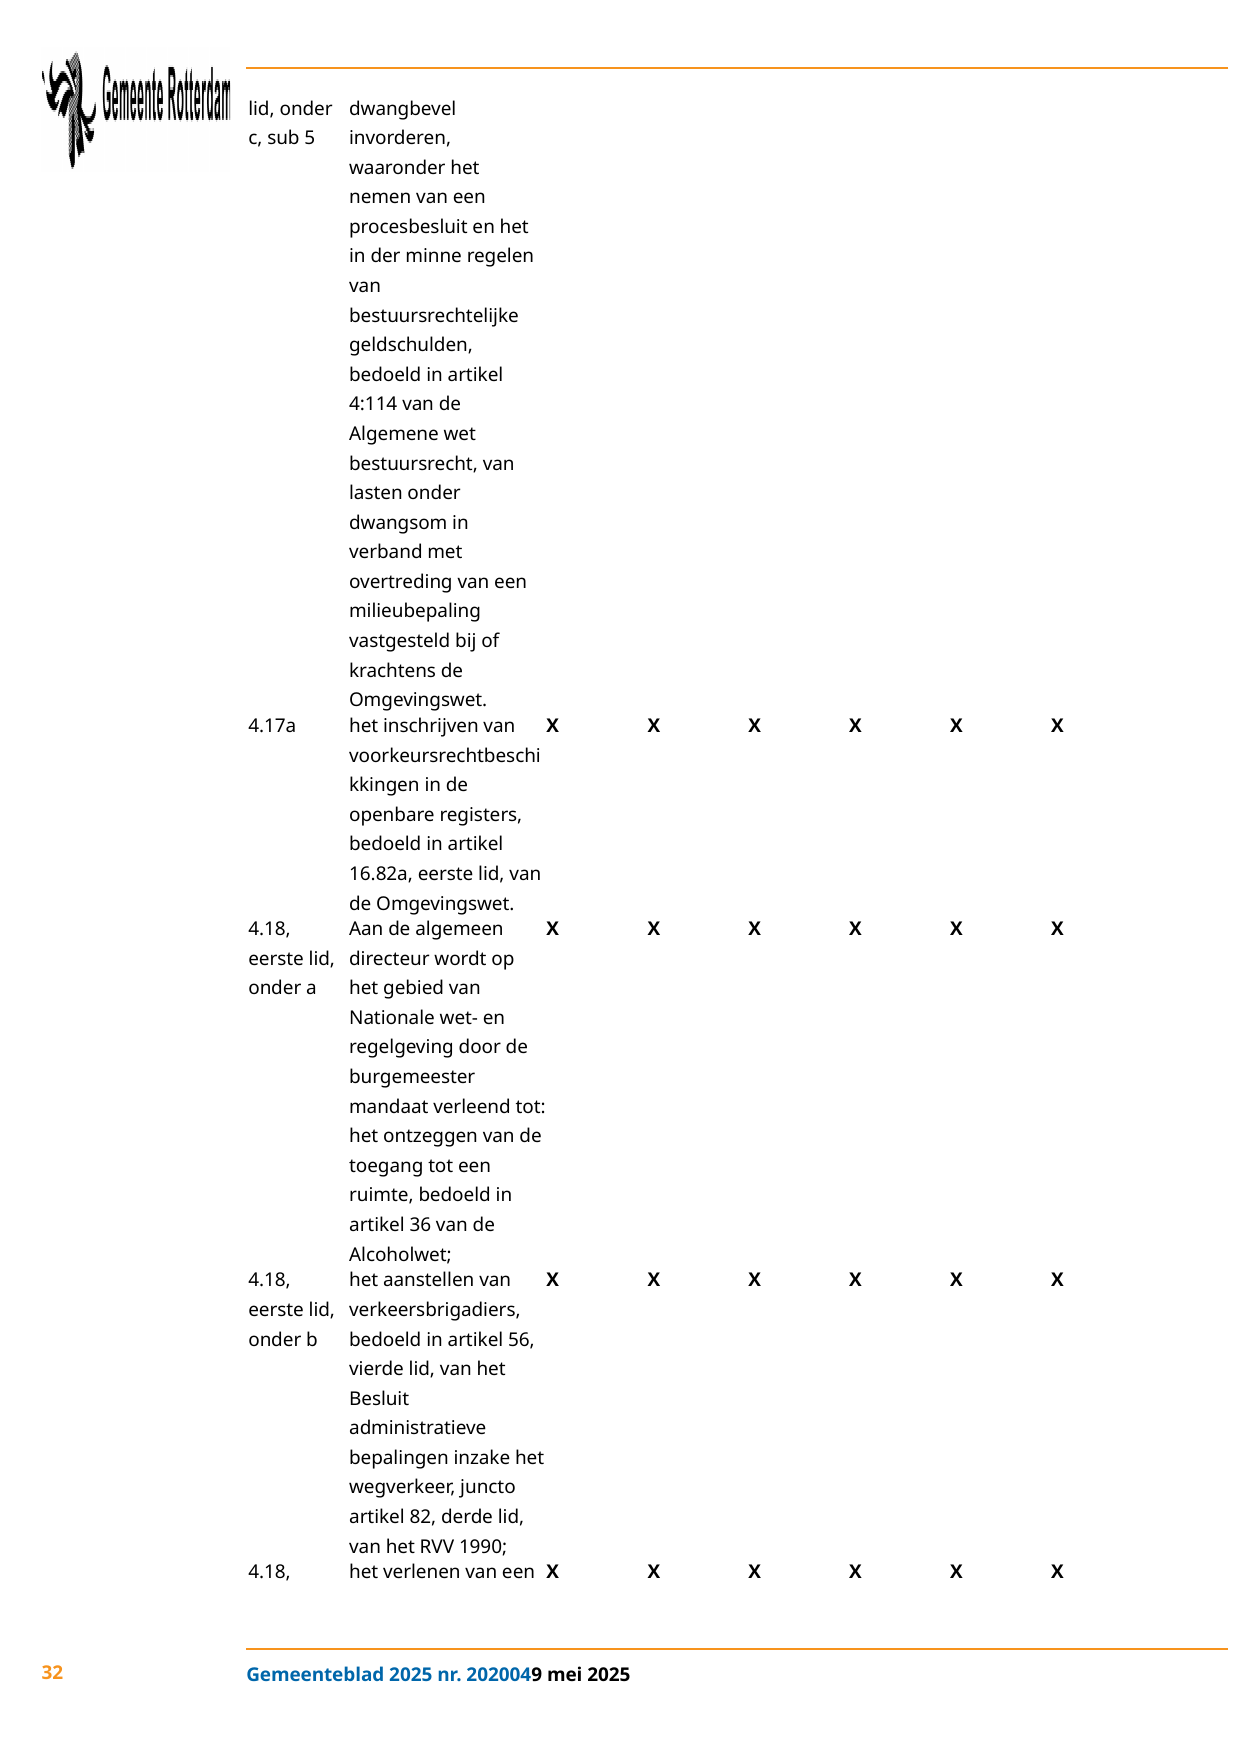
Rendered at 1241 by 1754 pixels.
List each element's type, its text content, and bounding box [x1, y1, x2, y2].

table_cell 4.18, [248, 1559, 349, 1584]
table_cell X [950, 915, 1051, 1267]
table_cell [849, 95, 950, 712]
picture [41, 47, 231, 172]
table_cell het verlenen van een [349, 1559, 546, 1584]
table_cell Aan de algemeen directeur wordt op het gebied van Nationale wet- en regelgeving door de burgemeester mandaat verleend tot: het ontzeggen van de toegang tot een ruimte, bedoeld in artikel 36 van de Alcoholwet; [349, 915, 546, 1267]
table_cell X [647, 1267, 748, 1558]
table_cell 4.18, eerste lid, onder b [248, 1267, 349, 1558]
table_cell X [546, 712, 647, 915]
table_cell 4.18, eerste lid, onder a [248, 915, 349, 1267]
table_cell X [950, 712, 1051, 915]
table_cell X [546, 1267, 647, 1558]
table_cell X [647, 712, 748, 915]
table_cell X [950, 1267, 1051, 1558]
table_cell X [950, 1559, 1051, 1584]
table_cell [647, 95, 748, 712]
table_cell [1051, 95, 1152, 712]
table_cell X [849, 915, 950, 1267]
table_cell [950, 95, 1051, 712]
table_cell X [647, 915, 748, 1267]
table_cell X [849, 1267, 950, 1558]
table_cell X [1051, 712, 1152, 915]
table_cell X [748, 1267, 849, 1558]
table_cell X [849, 1559, 950, 1584]
table_cell X [849, 712, 950, 915]
table_cell het inschrijven van voorkeursrechtbeschikkingen in de openbare registers, bedoeld in artikel 16.82a, eerste lid, van de Omgevingswet. [349, 712, 546, 915]
table_cell 4.17a [248, 712, 349, 915]
table_cell dwangbevel invorderen, waaronder het nemen van een procesbesluit en het in der minne regelen van bestuursrechtelijke geldschulden, bedoeld in artikel 4:114 van de Algemene wet bestuursrecht, van lasten onder dwangsom in verband met overtreding van een milieubepaling vastgesteld bij of krachtens de Omgevingswet. [349, 95, 546, 712]
table_cell X [1051, 1267, 1152, 1558]
table_cell X [546, 915, 647, 1267]
table_cell X [1051, 1559, 1152, 1584]
table_cell X [647, 1559, 748, 1584]
table_cell X [748, 712, 849, 915]
table_cell lid, onder c, sub 5 [248, 95, 349, 712]
table_cell X [546, 1559, 647, 1584]
table_cell [748, 95, 849, 712]
table_cell het aanstellen van verkeersbrigadiers, bedoeld in artikel 56, vierde lid, van het Besluit administratieve bepalingen inzake het wegverkeer, juncto artikel 82, derde lid, van het RVV 1990; [349, 1267, 546, 1558]
table_cell X [748, 1559, 849, 1584]
table_cell X [748, 915, 849, 1267]
table_cell X [1051, 915, 1152, 1267]
table_cell [546, 95, 647, 712]
